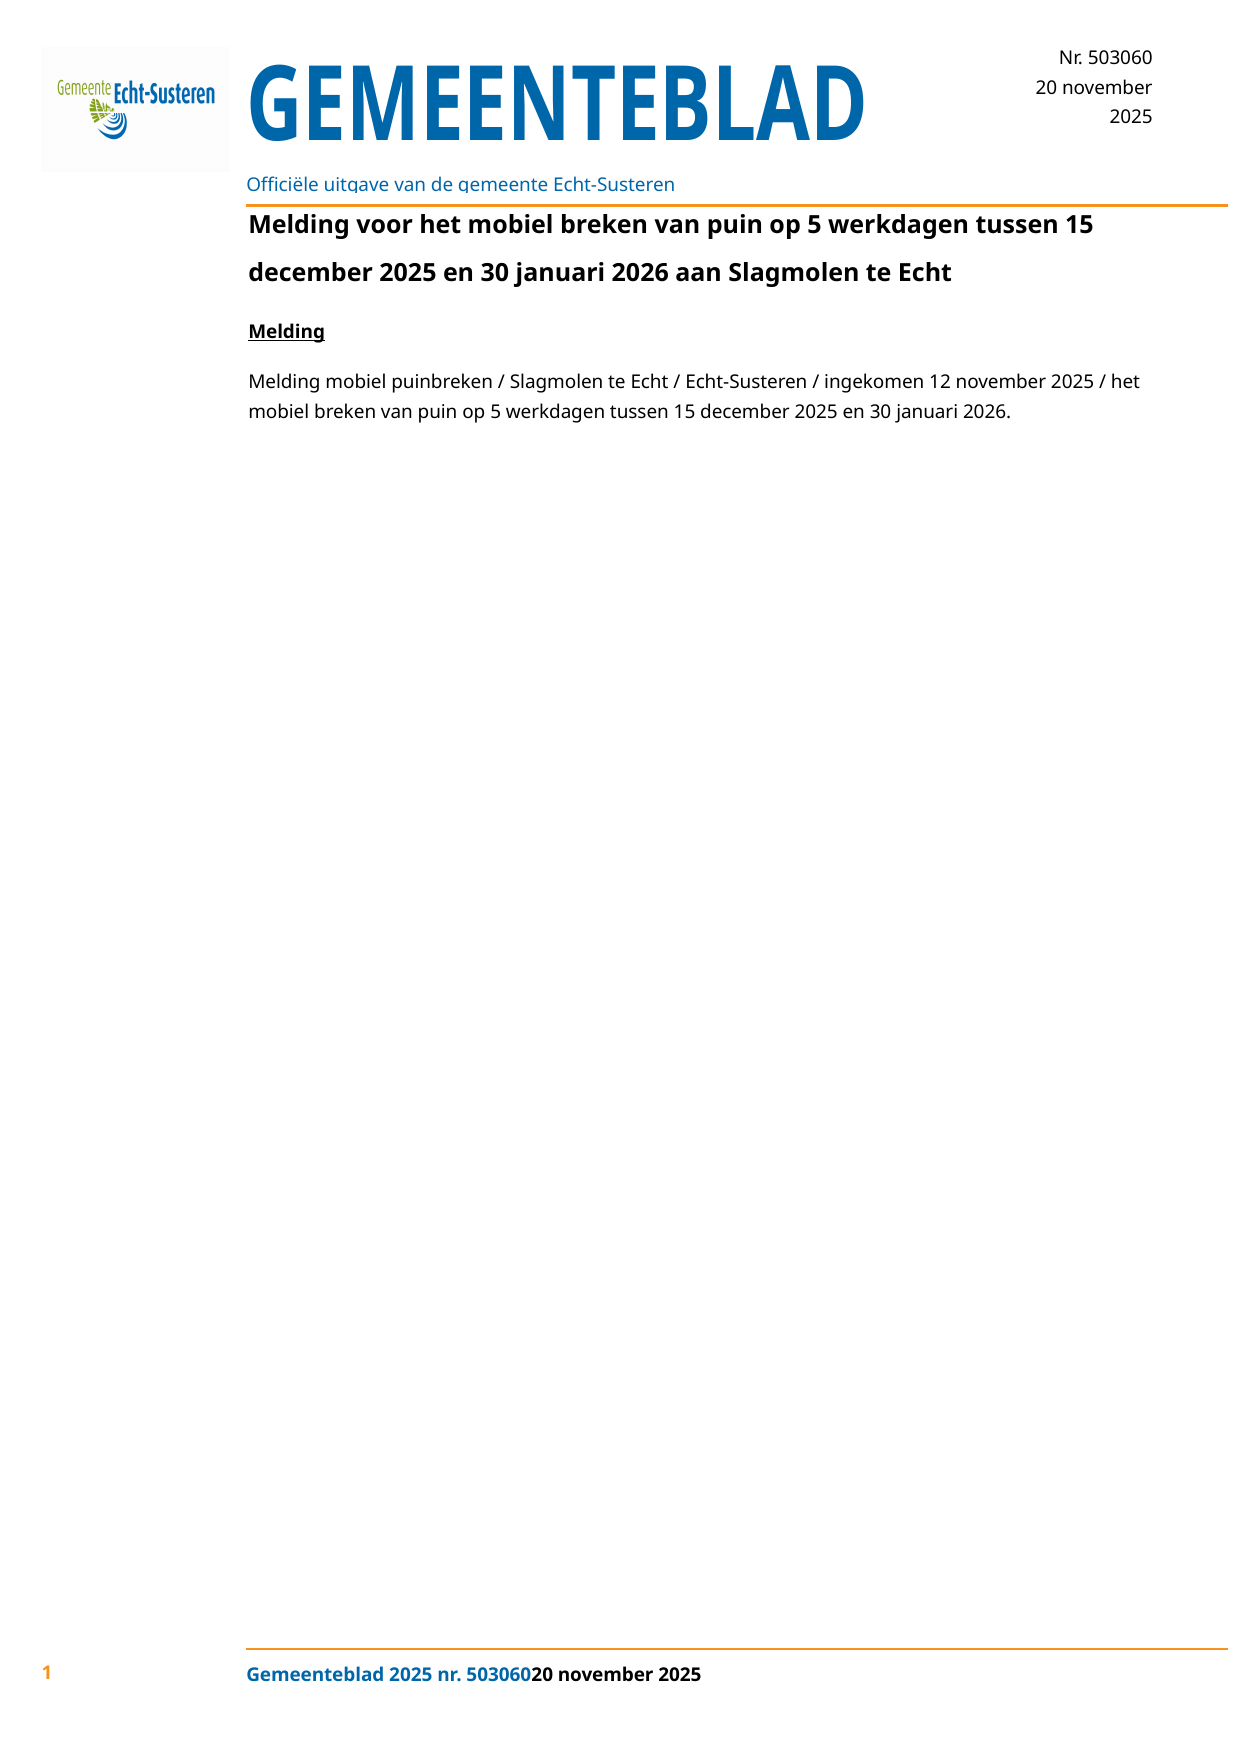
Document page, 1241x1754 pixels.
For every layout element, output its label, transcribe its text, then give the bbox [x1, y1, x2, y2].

text Melding [248, 318, 1152, 344]
text Melding voor het mobiel breken van puin op 5 werkdagen tussen 15 december 2025 en 30 januari 2026 aan Slagmolen te Echt [248, 207, 1152, 288]
text Melding mobiel puinbreken / Slagmolen te Echt / Echt-Susteren / ingekomen 12 november 2025 / het mobiel breken van puin op 5 werkdagen tussen 15 december 2025 en 30 januari 2026. [248, 368, 1152, 424]
picture [41, 47, 231, 172]
